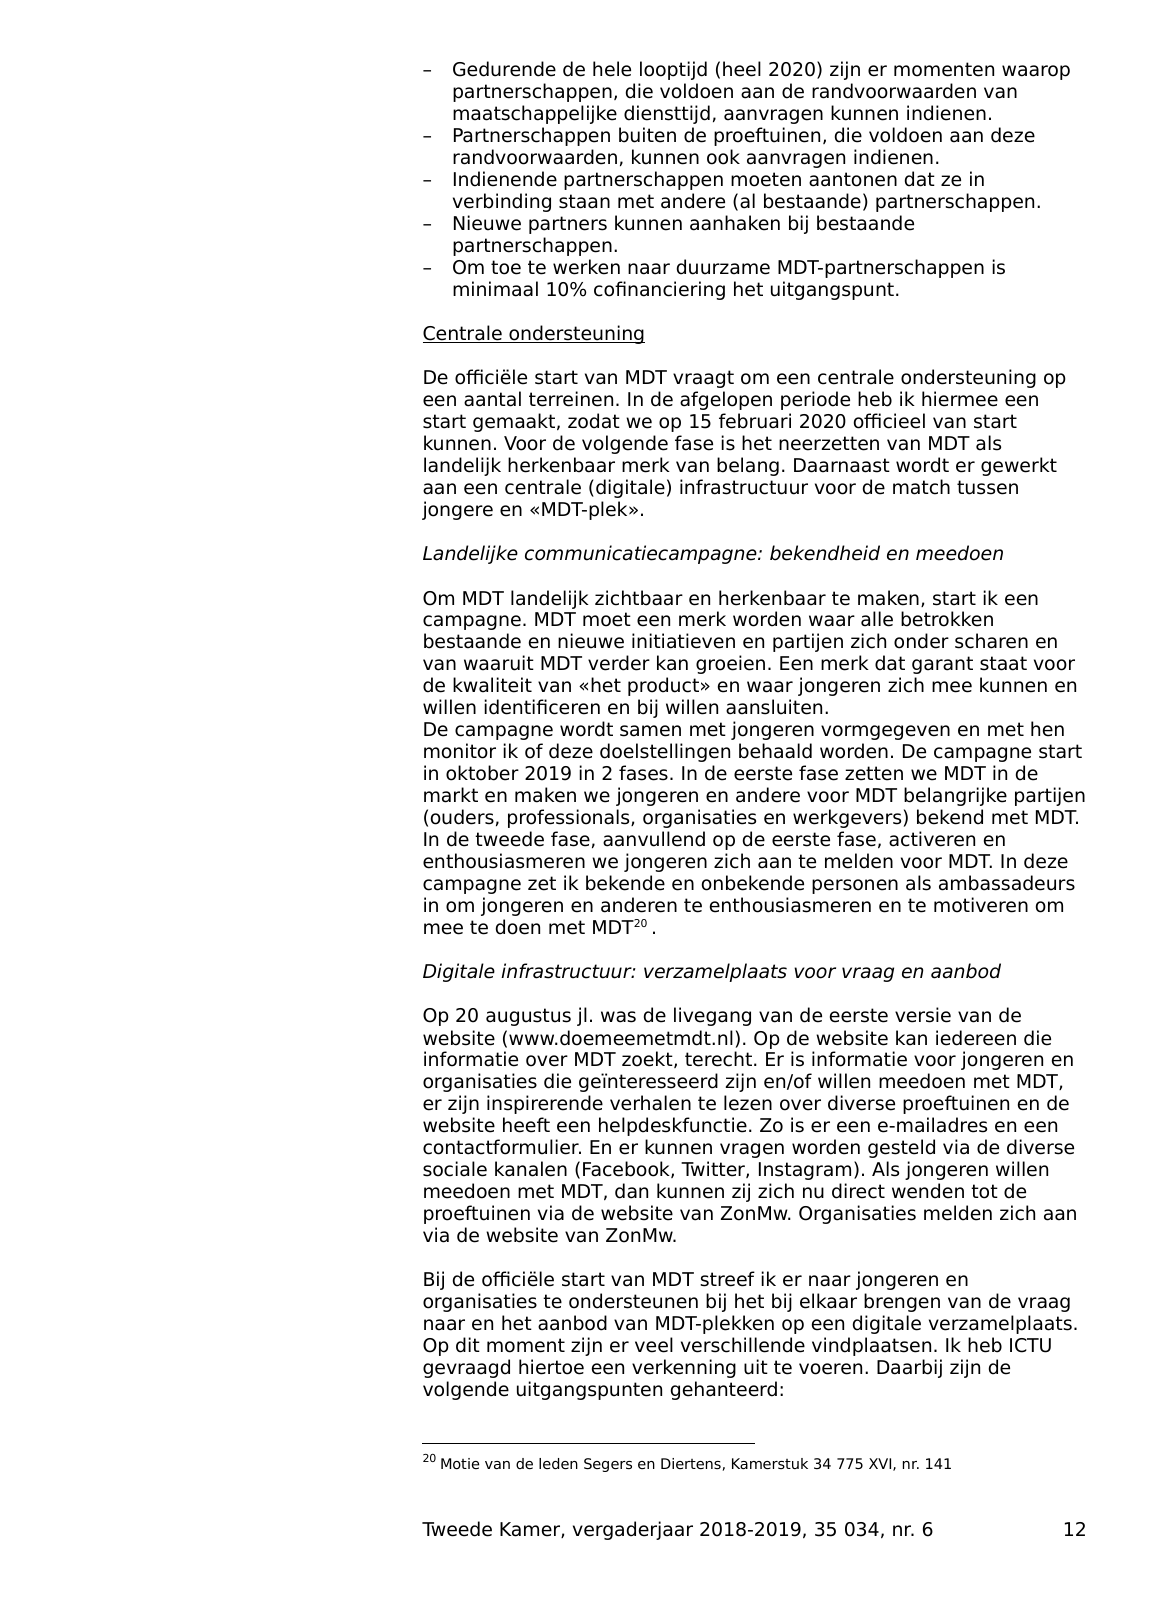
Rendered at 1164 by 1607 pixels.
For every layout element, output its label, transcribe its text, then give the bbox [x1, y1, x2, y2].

text Motie van de leden Segers en Diertens, Kamerstuk 34 775 XVI, nr. 141 [422, 1452, 1087, 1474]
text – Indienende partnerschappen moeten aantonen dat ze in verbinding staan met andere (al bestaande) partnerschappen. [422, 169, 1087, 213]
text De officiële start van MDT vraagt om een centrale ondersteuning op een aantal terreinen. In de afgelopen periode heb ik hiermee een start gemaakt, zodat we op 15 februari 2020 officieel van start kunnen. Voor de volgende fase is het neerzetten van MDT als landelijk herkenbaar merk van belang. Daarnaast wordt er gewerkt aan een centrale (digitale) infrastructuur voor de match tussen jongere en «MDT-plek». [422, 367, 1087, 521]
text – Gedurende de hele looptijd (heel 2020) zijn er momenten waarop partnerschappen, die voldoen aan de randvoorwaarden van maatschappelijke diensttijd, aanvragen kunnen indienen. [422, 59, 1087, 125]
text De campagne wordt samen met jongeren vormgegeven en met hen monitor ik of deze doelstellingen behaald worden. De campagne start in oktober 2019 in 2 fases. In de eerste fase zetten we MDT in de markt en maken we jongeren en andere voor MDT belangrijke partijen (ouders, professionals, organisaties en werkgevers) bekend met MDT. In de tweede fase, aanvullend op de eerste fase, activeren en enthousiasmeren we jongeren zich aan te melden voor MDT. In deze campagne zet ik bekende en onbekende personen als ambassadeurs in om jongeren en anderen te enthousiasmeren en te motiveren om mee te doen met MDT. [422, 719, 1087, 939]
text Op 20 augustus jl. was de livegang van de eerste versie van de website (www.doemeemetmdt.nl). Op de website kan iedereen die informatie over MDT zoekt, terecht. Er is informatie voor jongeren en organisaties die geïnteresseerd zijn en/of willen meedoen met MDT, er zijn inspirerende verhalen te lezen over diverse proeftuinen en de website heeft een helpdeskfunctie. Zo is er een e-mailadres en een contactformulier. En er kunnen vragen worden gesteld via de diverse sociale kanalen (Facebook, Twitter, Instagram). Als jongeren willen meedoen met MDT, dan kunnen zij zich nu direct wenden tot de proeftuinen via de website van ZonMw. Organisaties melden zich aan via de website van ZonMw. [422, 1005, 1087, 1247]
text – Partnerschappen buiten de proeftuinen, die voldoen aan deze randvoorwaarden, kunnen ook aanvragen indienen. [422, 125, 1087, 169]
subtitle Landelijke communicatiecampagne: bekendheid en meedoen [422, 543, 1087, 565]
text Bij de officiële start van MDT streef ik er naar jongeren en organisaties te ondersteunen bij het bij elkaar brengen van de vraag naar en het aanbod van MDT-plekken op een digitale verzamelplaats. Op dit moment zijn er veel verschillende vindplaatsen. Ik heb ICTU gevraagd hiertoe een verkenning uit te voeren. Daarbij zijn de volgende uitgangspunten gehanteerd: [422, 1269, 1087, 1401]
text – Om toe te werken naar duurzame MDT-partnerschappen is minimaal 10% cofinanciering het uitgangspunt. [422, 257, 1087, 301]
text – Nieuwe partners kunnen aanhaken bij bestaande partnerschappen. [422, 213, 1087, 257]
subtitle Digitale infrastructuur: verzamelplaats voor vraag en aanbod [422, 961, 1087, 983]
subtitle Centrale ondersteuning [422, 323, 1087, 345]
text Om MDT landelijk zichtbaar en herkenbaar te maken, start ik een campagne. MDT moet een merk worden waar alle betrokken bestaande en nieuwe initiatieven en partijen zich onder scharen en van waaruit MDT verder kan groeien. Een merk dat garant staat voor de kwaliteit van «het product» en waar jongeren zich mee kunnen en willen identificeren en bij willen aansluiten. [422, 587, 1087, 719]
